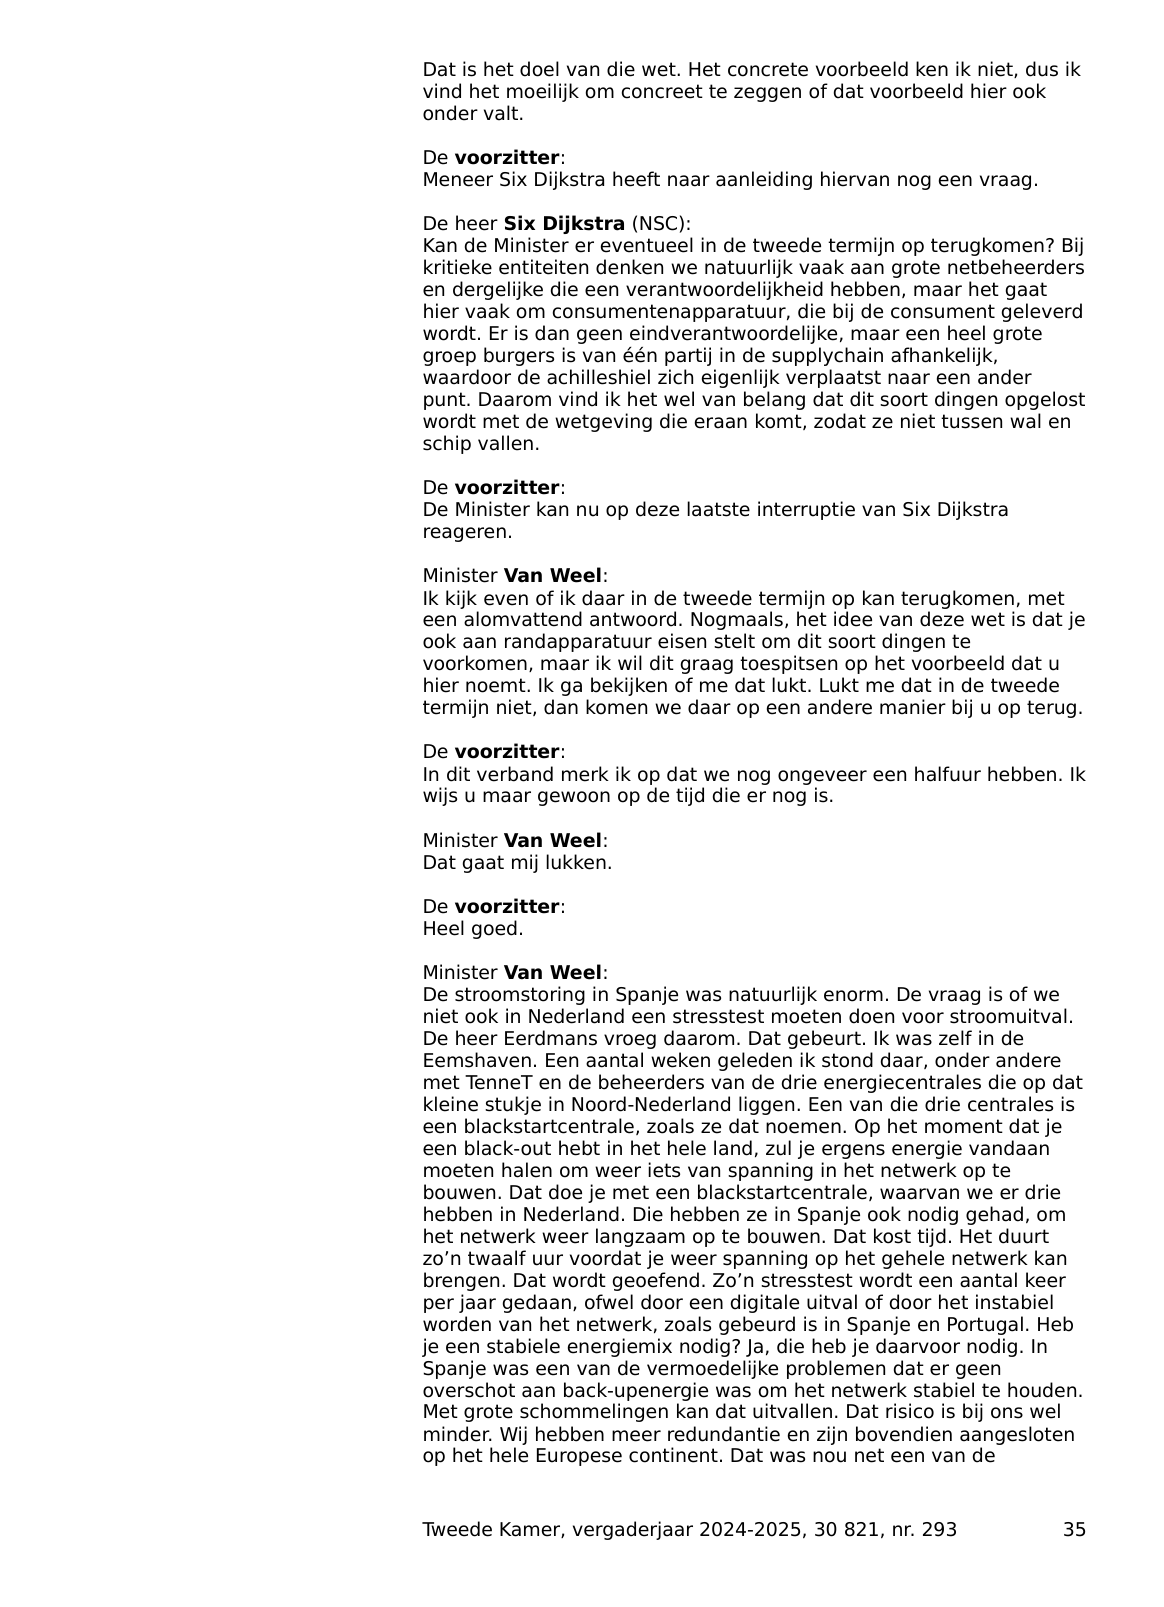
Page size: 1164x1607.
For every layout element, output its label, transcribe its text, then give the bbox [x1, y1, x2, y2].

text De Minister kan nu op deze laatste interruptie van Six Dijkstra reageren. [422, 499, 1087, 543]
text Minister Van Weel: [422, 565, 1087, 587]
text Meneer Six Dijkstra heeft naar aanleiding hiervan nog een vraag. [422, 169, 1087, 191]
text De heer Six Dijkstra (NSC): [422, 213, 1087, 235]
text Kan de Minister er eventueel in de tweede termijn op terugkomen? Bij kritieke entiteiten denken we natuurlijk vaak aan grote netbeheerders en dergelijke die een verantwoordelijkheid hebben, maar het gaat hier vaak om consumentenapparatuur, die bij de consument geleverd wordt. Er is dan geen eindverantwoordelijke, maar een heel grote groep burgers is van één partij in de supplychain afhankelijk, waardoor de achilleshiel zich eigenlijk verplaatst naar een ander punt. Daarom vind ik het wel van belang dat dit soort dingen opgelost wordt met de wetgeving die eraan komt, zodat ze niet tussen wal en schip vallen. [422, 235, 1087, 455]
text Minister Van Weel: [422, 829, 1087, 852]
text In dit verband merk ik op dat we nog ongeveer een halfuur hebben. Ik wijs u maar gewoon op de tijd die er nog is. [422, 763, 1087, 807]
text Ik kijk even of ik daar in de tweede termijn op kan terugkomen, met een alomvattend antwoord. Nogmaals, het idee van deze wet is dat je ook aan randapparatuur eisen stelt om dit soort dingen te voorkomen, maar ik wil dit graag toespitsen op het voorbeeld dat u hier noemt. Ik ga bekijken of me dat lukt. Lukt me dat in de tweede termijn niet, dan komen we daar op een andere manier bij u op terug. [422, 587, 1087, 719]
text De voorzitter: [422, 896, 1087, 918]
text De stroomstoring in Spanje was natuurlijk enorm. De vraag is of we niet ook in Nederland een stresstest moeten doen voor stroomuitval. De heer Eerdmans vroeg daarom. Dat gebeurt. Ik was zelf in de Eemshaven. Een aantal weken geleden ik stond daar, onder andere met TenneT en de beheerders van de drie energiecentrales die op dat kleine stukje in Noord-Nederland liggen. Een van die drie centrales is een blackstartcentrale, zoals ze dat noemen. Op het moment dat je een black-out hebt in het hele land, zul je ergens energie vandaan moeten halen om weer iets van spanning in het netwerk op te bouwen. Dat doe je met een blackstartcentrale, waarvan we er drie hebben in Nederland. Die hebben ze in Spanje ook nodig gehad, om het netwerk weer langzaam op te bouwen. Dat kost tijd. Het duurt zo’n twaalf uur voordat je weer spanning op het gehele netwerk kan brengen. Dat wordt geoefend. Zo’n stresstest wordt een aantal keer per jaar gedaan, ofwel door een digitale uitval of door het instabiel worden van het netwerk, zoals gebeurd is in Spanje en Portugal. Heb je een stabiele energiemix nodig? Ja, die heb je daarvoor nodig. In Spanje was een van de vermoedelijke problemen dat er geen overschot aan back-upenergie was om het netwerk stabiel te houden. Met grote schommelingen kan dat uitvallen. Dat risico is bij ons wel minder. Wij hebben meer redundantie en zijn bovendien aangesloten op het hele Europese continent. Dat was nou net een van de [422, 984, 1087, 1467]
text De voorzitter: [422, 147, 1087, 169]
text Heel goed. [422, 918, 1087, 940]
text De voorzitter: [422, 741, 1087, 763]
text Dat is het doel van die wet. Het concrete voorbeeld ken ik niet, dus ik vind het moeilijk om concreet te zeggen of dat voorbeeld hier ook onder valt. [422, 59, 1087, 125]
text Dat gaat mij lukken. [422, 852, 1087, 873]
text De voorzitter: [422, 477, 1087, 499]
text Minister Van Weel: [422, 962, 1087, 984]
